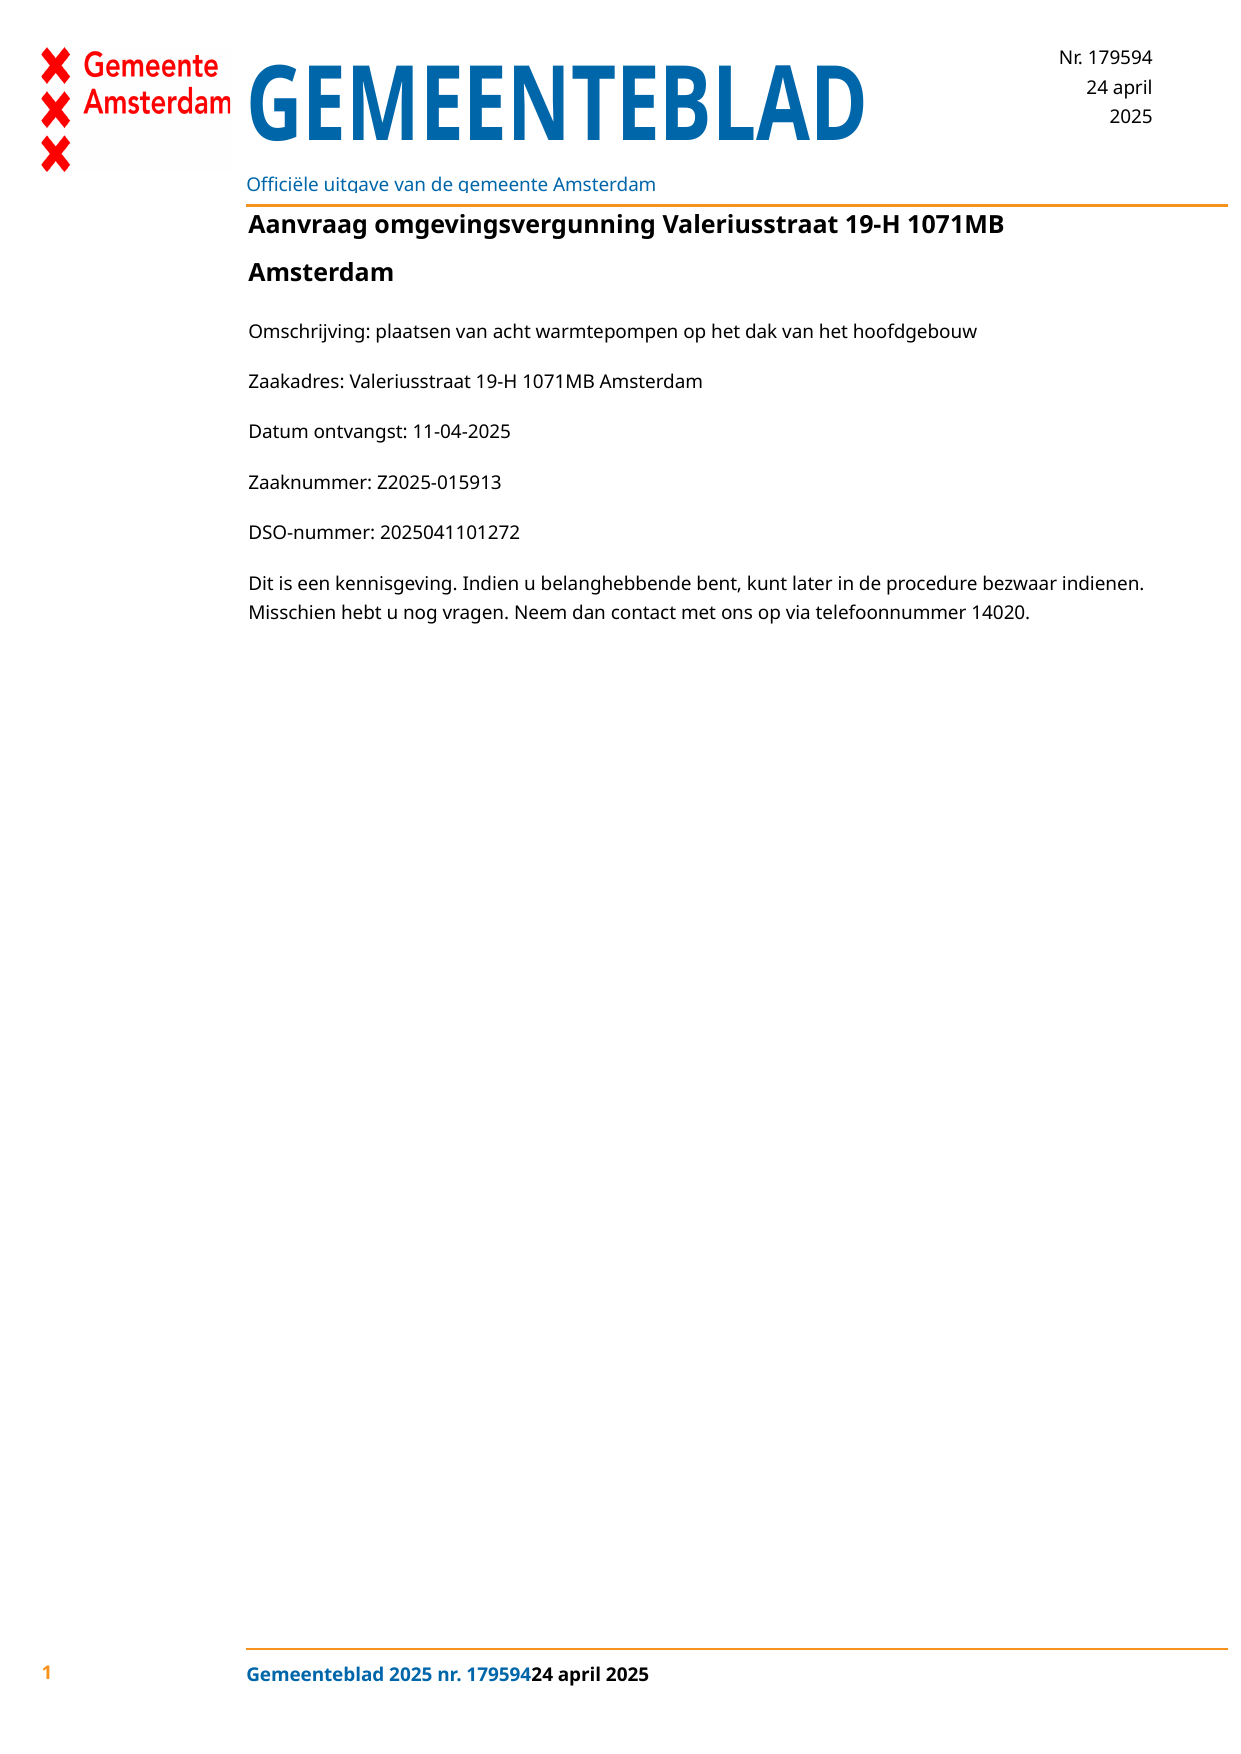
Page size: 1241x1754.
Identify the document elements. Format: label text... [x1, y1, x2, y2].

text Zaaknummer: Z2025-015913 [248, 469, 1152, 495]
text Zaakadres: Valeriusstraat 19-H 1071MB Amsterdam [248, 368, 1152, 394]
text Omschrijving: plaatsen van acht warmtepompen op het dak van het hoofdgebouw [248, 318, 1152, 344]
text Aanvraag omgevingsvergunning Valeriusstraat 19-H 1071MB Amsterdam [248, 207, 1152, 288]
text DSO-nummer: 2025041101272 [248, 519, 1152, 545]
text Datum ontvangst: 11-04-2025 [248, 419, 1152, 444]
text Dit is een kennisgeving. Indien u belanghebbende bent, kunt later in de procedure bezwaar indienen. Misschien hebt u nog vragen. Neem dan contact met ons op via telefoonnummer 14020. [248, 570, 1152, 625]
picture [41, 47, 231, 172]
